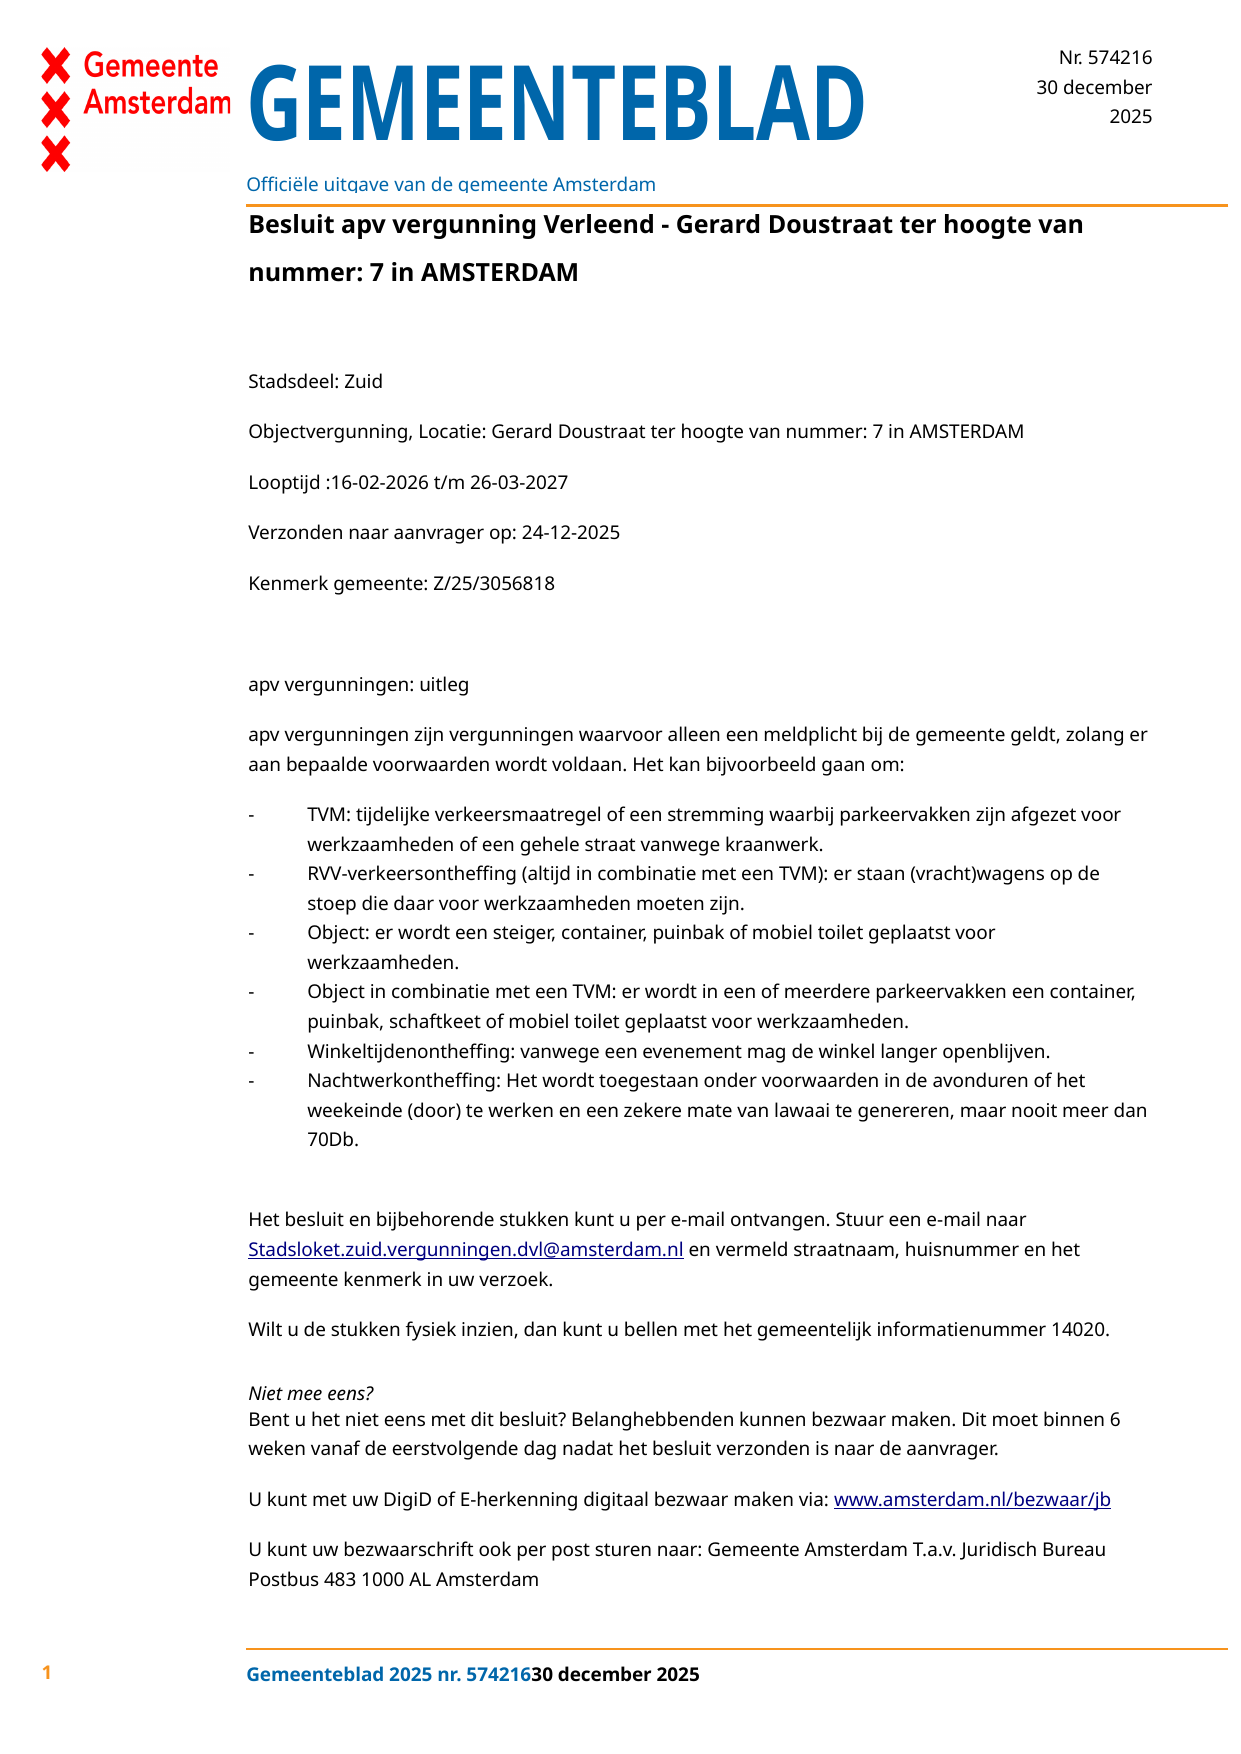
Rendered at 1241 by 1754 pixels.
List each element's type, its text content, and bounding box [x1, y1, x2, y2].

text U kunt met uw DigiD of E-herkenning digitaal bezwaar maken via: www.amsterdam.nl/bezwaar/jb [248, 1486, 1152, 1512]
text Besluit apv vergunning Verleend - Gerard Doustraat ter hoogte van nummer: 7 in AMSTERDAM [248, 207, 1152, 288]
text Kenmerk gemeente: Z/25/3056818 [248, 570, 1152, 596]
list Winkeltijdenontheffing: vanwege een evenement mag de winkel langer openblijven. [248, 1038, 1152, 1064]
list RVV-verkeersontheffing (altijd in combinatie met een TVM): er staan (vracht)wagens op de stoep die daar voor werkzaamheden moeten zijn. [248, 860, 1152, 916]
text Niet mee eens? [248, 1380, 1152, 1406]
list TVM: tijdelijke verkeersmaatregel of een stremming waarbij parkeervakken zijn afgezet voor werkzaamheden of een gehele straat vanwege kraanwerk. [248, 801, 1152, 857]
text apv vergunningen zijn vergunningen waarvoor alleen een meldplicht bij de gemeente geldt, zolang er aan bepaalde voorwaarden wordt voldaan. Het kan bijvoorbeeld gaan om: [248, 721, 1152, 777]
text Het besluit en bijbehorende stukken kunt u per e-mail ontvangen. Stuur een e-mail naar Stadsloket.zuid.vergunningen.dvl@amsterdam.nl en vermeld straatnaam, huisnummer en het gemeente kenmerk in uw verzoek. [248, 1207, 1152, 1292]
text Wilt u de stukken fysiek inzien, dan kunt u bellen met het gemeentelijk informatienummer 14020. [248, 1316, 1152, 1342]
text Verzonden naar aanvrager op: 24-12-2025 [248, 519, 1152, 545]
picture [41, 47, 231, 172]
text Stadsdeel: Zuid [248, 368, 1152, 394]
text apv vergunningen: uitleg [248, 671, 1152, 697]
list Object in combinatie met een TVM: er wordt in een of meerdere parkeervakken een container, puinbak, schaftkeet of mobiel toilet geplaatst voor werkzaamheden. [248, 979, 1152, 1034]
text U kunt uw bezwaarschrift ook per post sturen naar: Gemeente Amsterdam T.a.v. Juridisch Bureau Postbus 483 1000 AL Amsterdam [248, 1536, 1152, 1592]
list Nachtwerkontheffing: Het wordt toegestaan onder voorwaarden in de avonduren of het weekeinde (door) te werken en een zekere mate van lawaai te genereren, maar nooit meer dan 70Db. [248, 1067, 1152, 1152]
text Looptijd :16-02-2026 t/m 26-03-2027 [248, 469, 1152, 495]
text Objectvergunning, Locatie: Gerard Doustraat ter hoogte van nummer: 7 in AMSTERDAM [248, 419, 1152, 444]
list Object: er wordt een steiger, container, puinbak of mobiel toilet geplaatst voor werkzaamheden. [248, 919, 1152, 975]
text Bent u het niet eens met dit besluit? Belanghebbenden kunnen bezwaar maken. Dit moet binnen 6 weken vanaf de eerstvolgende dag nadat het besluit verzonden is naar de aanvrager. [248, 1406, 1152, 1461]
